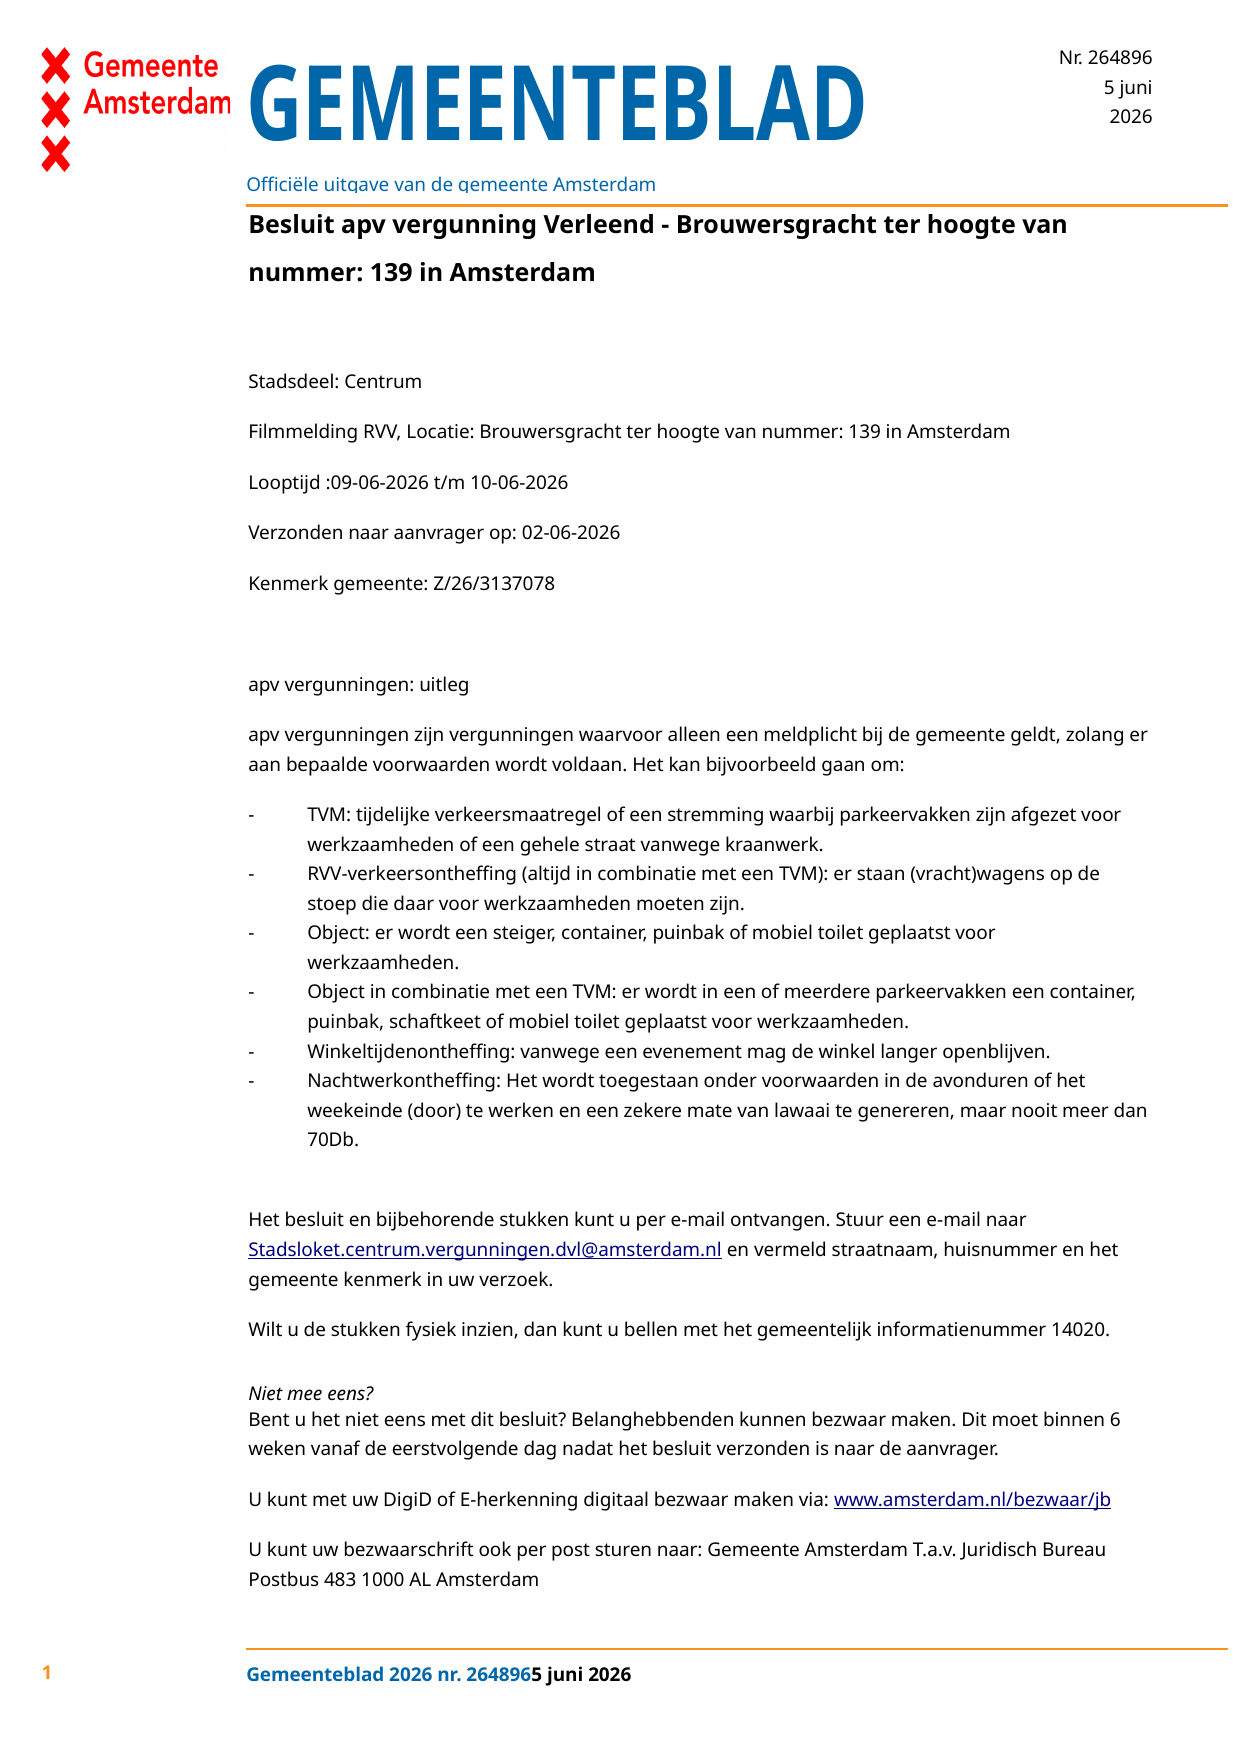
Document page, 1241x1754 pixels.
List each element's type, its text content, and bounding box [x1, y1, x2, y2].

text Verzonden naar aanvrager op: 02-06-2026 [248, 519, 1152, 545]
text Looptijd :09-06-2026 t/m 10-06-2026 [248, 469, 1152, 495]
text Filmmelding RVV, Locatie: Brouwersgracht ter hoogte van nummer: 139 in Amsterdam [248, 419, 1152, 444]
text apv vergunningen: uitleg [248, 671, 1152, 697]
text Het besluit en bijbehorende stukken kunt u per e-mail ontvangen. Stuur een e-mail naar Stadsloket.centrum.vergunningen.dvl@amsterdam.nl en vermeld straatnaam, huisnummer en het gemeente kenmerk in uw verzoek. [248, 1207, 1152, 1292]
text U kunt met uw DigiD of E-herkenning digitaal bezwaar maken via: www.amsterdam.nl/bezwaar/jb [248, 1486, 1152, 1512]
picture [41, 47, 231, 172]
list Object in combinatie met een TVM: er wordt in een of meerdere parkeervakken een container, puinbak, schaftkeet of mobiel toilet geplaatst voor werkzaamheden. [248, 979, 1152, 1034]
list RVV-verkeersontheffing (altijd in combinatie met een TVM): er staan (vracht)wagens op de stoep die daar voor werkzaamheden moeten zijn. [248, 860, 1152, 916]
text U kunt uw bezwaarschrift ook per post sturen naar: Gemeente Amsterdam T.a.v. Juridisch Bureau Postbus 483 1000 AL Amsterdam [248, 1536, 1152, 1592]
list Object: er wordt een steiger, container, puinbak of mobiel toilet geplaatst voor werkzaamheden. [248, 919, 1152, 975]
text Besluit apv vergunning Verleend - Brouwersgracht ter hoogte van nummer: 139 in Amsterdam [248, 207, 1152, 288]
text apv vergunningen zijn vergunningen waarvoor alleen een meldplicht bij de gemeente geldt, zolang er aan bepaalde voorwaarden wordt voldaan. Het kan bijvoorbeeld gaan om: [248, 721, 1152, 777]
text Kenmerk gemeente: Z/26/3137078 [248, 570, 1152, 596]
text Wilt u de stukken fysiek inzien, dan kunt u bellen met het gemeentelijk informatienummer 14020. [248, 1316, 1152, 1342]
list Nachtwerkontheffing: Het wordt toegestaan onder voorwaarden in de avonduren of het weekeinde (door) te werken en een zekere mate van lawaai te genereren, maar nooit meer dan 70Db. [248, 1067, 1152, 1152]
list Winkeltijdenontheffing: vanwege een evenement mag de winkel langer openblijven. [248, 1038, 1152, 1064]
text Stadsdeel: Centrum [248, 368, 1152, 394]
text Niet mee eens? [248, 1380, 1152, 1406]
text Bent u het niet eens met dit besluit? Belanghebbenden kunnen bezwaar maken. Dit moet binnen 6 weken vanaf de eerstvolgende dag nadat het besluit verzonden is naar de aanvrager. [248, 1406, 1152, 1461]
list TVM: tijdelijke verkeersmaatregel of een stremming waarbij parkeervakken zijn afgezet voor werkzaamheden of een gehele straat vanwege kraanwerk. [248, 801, 1152, 857]
